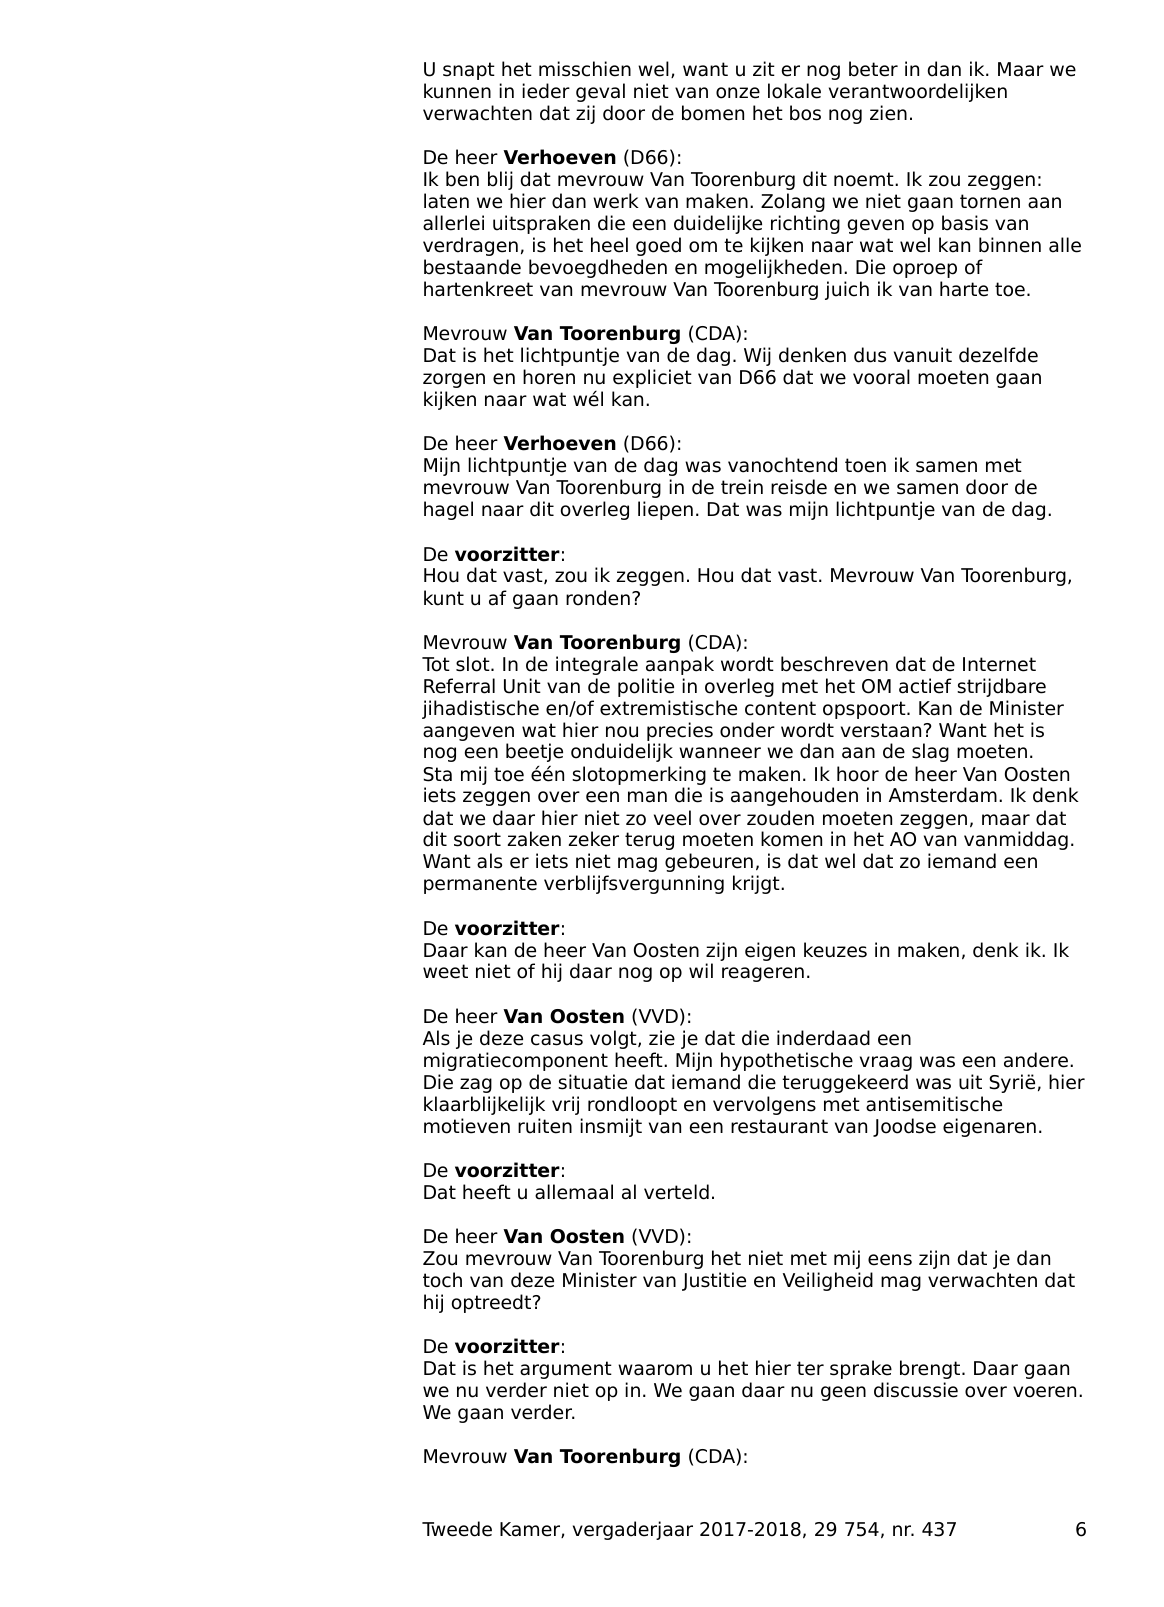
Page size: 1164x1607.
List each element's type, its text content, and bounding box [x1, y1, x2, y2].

text De heer Van Oosten (VVD): [422, 1226, 1087, 1248]
text De voorzitter: [422, 917, 1087, 939]
text De voorzitter: [422, 1160, 1087, 1182]
text Mevrouw Van Toorenburg (CDA): [422, 632, 1087, 653]
text U snapt het misschien wel, want u zit er nog beter in dan ik. Maar we kunnen in ieder geval niet van onze lokale verantwoordelijken verwachten dat zij door de bomen het bos nog zien. [422, 59, 1087, 125]
text Ik ben blij dat mevrouw Van Toorenburg dit noemt. Ik zou zeggen: laten we hier dan werk van maken. Zolang we niet gaan tornen aan allerlei uitspraken die een duidelijke richting geven op basis van verdragen, is het heel goed om te kijken naar wat wel kan binnen alle bestaande bevoegdheden en mogelijkheden. Die oproep of hartenkreet van mevrouw Van Toorenburg juich ik van harte toe. [422, 169, 1087, 301]
text Tot slot. In de integrale aanpak wordt beschreven dat de Internet Referral Unit van de politie in overleg met het OM actief strijdbare jihadistische en/of extremistische content opspoort. Kan de Minister aangeven wat hier nou precies onder wordt verstaan? Want het is nog een beetje onduidelijk wanneer we dan aan de slag moeten. [422, 653, 1087, 763]
text Mevrouw Van Toorenburg (CDA): [422, 323, 1087, 345]
text Dat is het argument waarom u het hier ter sprake brengt. Daar gaan we nu verder niet op in. We gaan daar nu geen discussie over voeren. We gaan verder. [422, 1358, 1087, 1424]
text Als je deze casus volgt, zie je dat die inderdaad een migratiecomponent heeft. Mijn hypothetische vraag was een andere. Die zag op de situatie dat iemand die teruggekeerd was uit Syrië, hier klaarblijkelijk vrij rondloopt en vervolgens met antisemitische motieven ruiten insmijt van een restaurant van Joodse eigenaren. [422, 1028, 1087, 1137]
text De voorzitter: [422, 543, 1087, 565]
text Daar kan de heer Van Oosten zijn eigen keuzes in maken, denk ik. Ik weet niet of hij daar nog op wil reageren. [422, 939, 1087, 983]
text Sta mij toe één slotopmerking te maken. Ik hoor de heer Van Oosten iets zeggen over een man die is aangehouden in Amsterdam. Ik denk dat we daar hier niet zo veel over zouden moeten zeggen, maar dat dit soort zaken zeker terug moeten komen in het AO van vanmiddag. Want als er iets niet mag gebeuren, is dat wel dat zo iemand een permanente verblijfsvergunning krijgt. [422, 763, 1087, 895]
text Mijn lichtpuntje van de dag was vanochtend toen ik samen met mevrouw Van Toorenburg in de trein reisde en we samen door de hagel naar dit overleg liepen. Dat was mijn lichtpuntje van de dag. [422, 455, 1087, 521]
text Zou mevrouw Van Toorenburg het niet met mij eens zijn dat je dan toch van deze Minister van Justitie en Veiligheid mag verwachten dat hij optreedt? [422, 1248, 1087, 1314]
text Mevrouw Van Toorenburg (CDA): [422, 1446, 1087, 1468]
text Hou dat vast, zou ik zeggen. Hou dat vast. Mevrouw Van Toorenburg, kunt u af gaan ronden? [422, 565, 1087, 609]
text De heer Verhoeven (D66): [422, 147, 1087, 169]
text Dat heeft u allemaal al verteld. [422, 1182, 1087, 1204]
text De heer Van Oosten (VVD): [422, 1006, 1087, 1028]
text Dat is het lichtpuntje van de dag. Wij denken dus vanuit dezelfde zorgen en horen nu expliciet van D66 dat we vooral moeten gaan kijken naar wat wél kan. [422, 345, 1087, 411]
text De voorzitter: [422, 1336, 1087, 1358]
text De heer Verhoeven (D66): [422, 433, 1087, 455]
